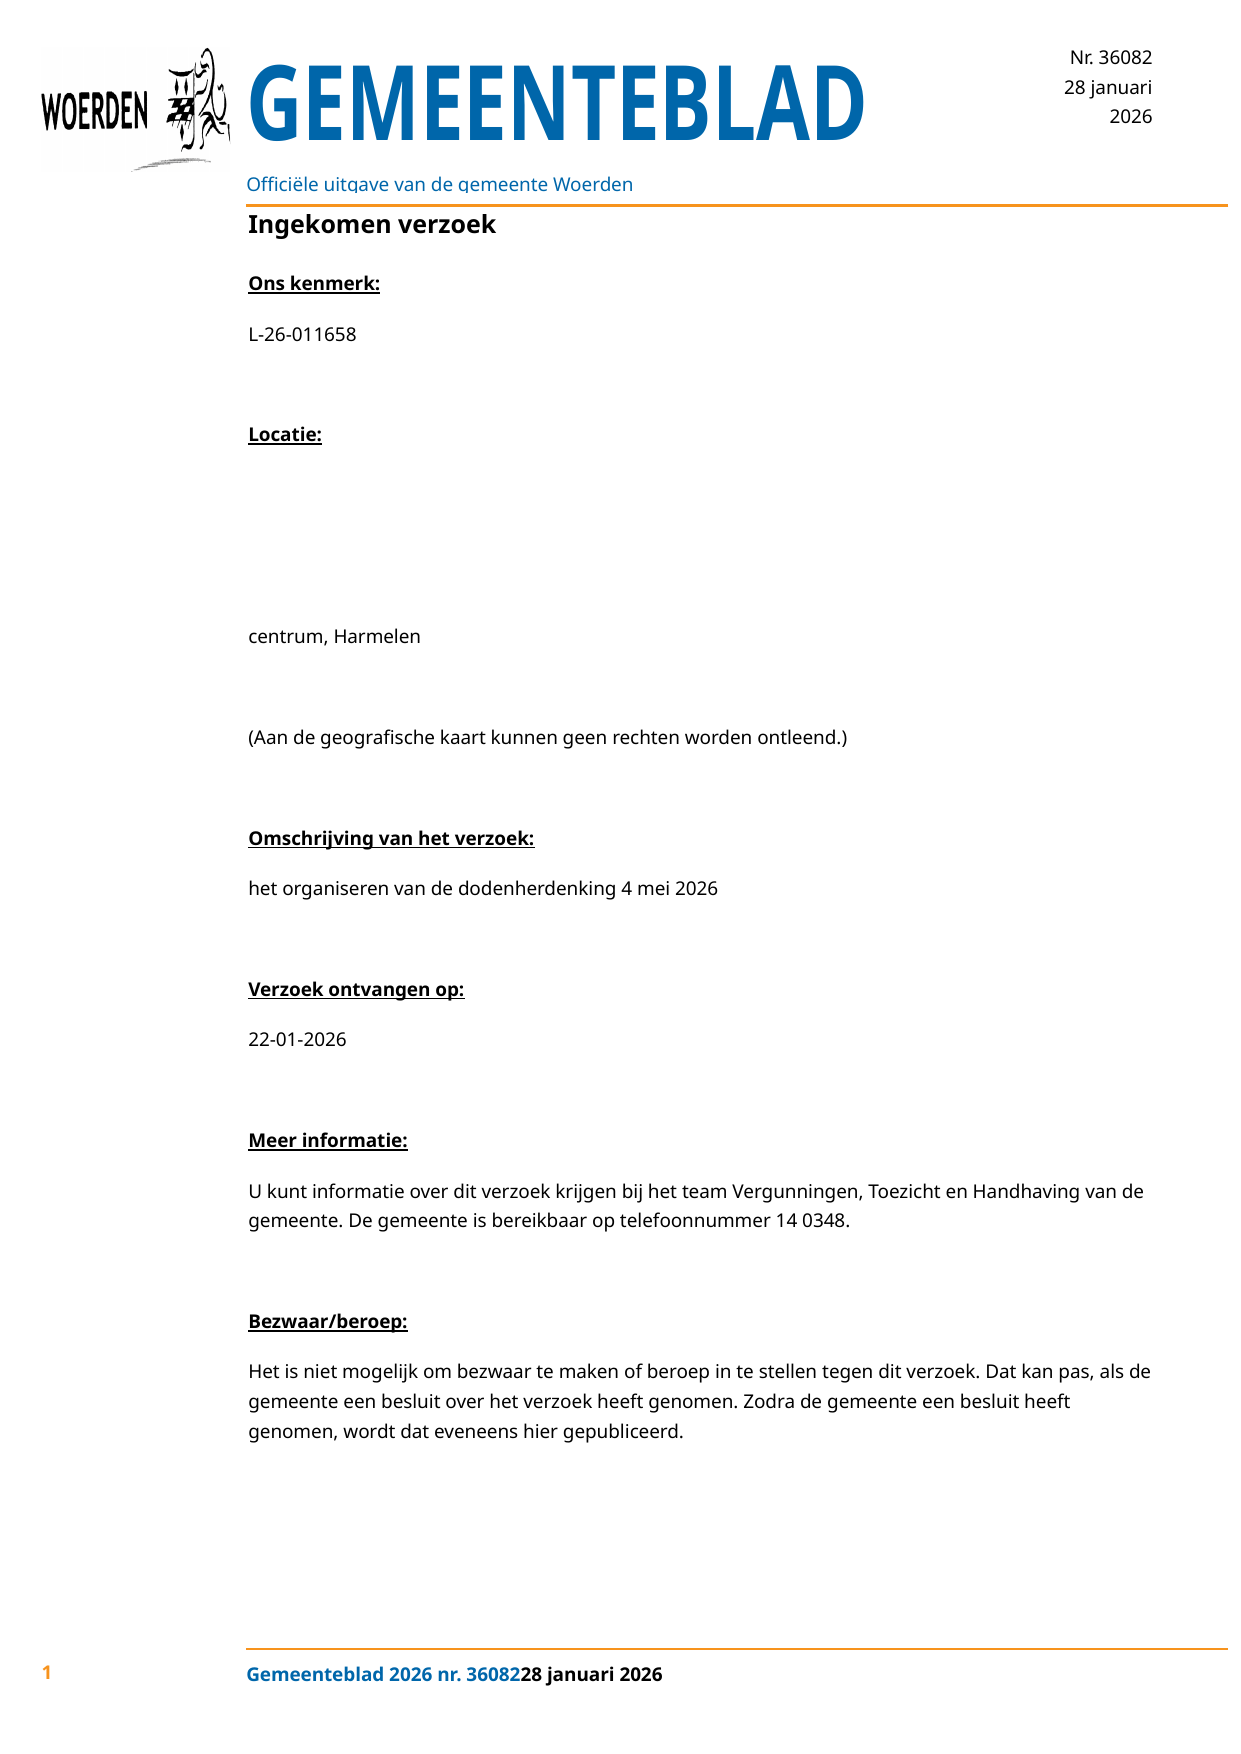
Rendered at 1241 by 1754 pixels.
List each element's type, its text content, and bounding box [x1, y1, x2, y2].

text Ons kenmerk: [248, 270, 1152, 296]
text Verzoek ontvangen op: [248, 976, 1152, 1002]
text Locatie: [248, 422, 1152, 447]
text Omschrijving van het verzoek: [248, 825, 1152, 851]
text centrum, Harmelen [248, 623, 1152, 649]
text L-26-011658 [248, 321, 1152, 346]
text Meer informatie: [248, 1127, 1152, 1153]
picture [41, 47, 231, 172]
text het organiseren van de dodenherdenking 4 mei 2026 [248, 875, 1152, 901]
text Het is niet mogelijk om bezwaar te maken of beroep in te stellen tegen dit verzoek. Dat kan pas, als de gemeente een besluit over het verzoek heeft genomen. Zodra de gemeente een besluit heeft genomen, wordt dat eveneens hier gepubliceerd. [248, 1359, 1152, 1443]
text U kunt informatie over dit verzoek krijgen bij het team Vergunningen, Toezicht en Handhaving van de gemeente. De gemeente is bereikbaar op telefoonnummer 14 0348. [248, 1178, 1152, 1233]
text Ingekomen verzoek [248, 207, 1152, 241]
text Bezwaar/beroep: [248, 1308, 1152, 1334]
text 22-01-2026 [248, 1027, 1152, 1052]
text (Aan de geografische kaart kunnen geen rechten worden ontleend.) [248, 724, 1152, 750]
